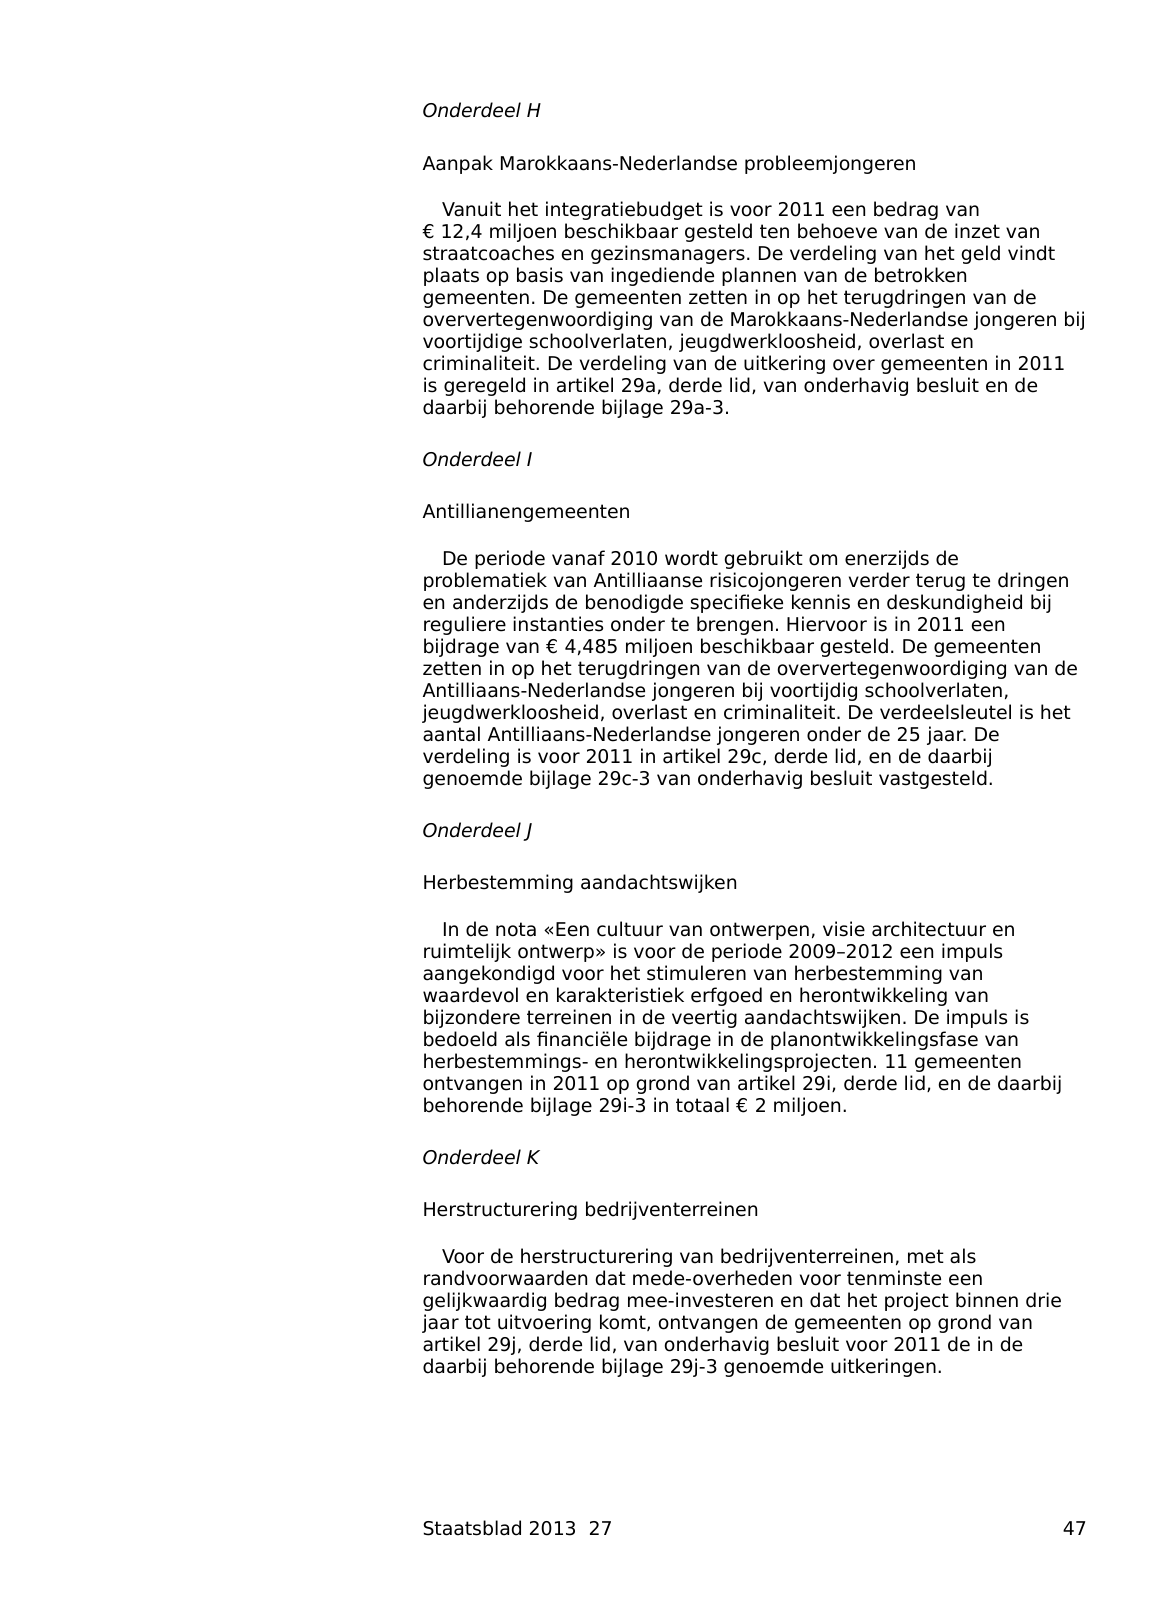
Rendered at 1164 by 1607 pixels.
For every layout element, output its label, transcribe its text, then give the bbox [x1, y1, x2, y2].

subtitle Onderdeel I [422, 449, 1087, 471]
text De periode vanaf 2010 wordt gebruikt om enerzijds de problematiek van Antilliaanse risicojongeren verder terug te dringen en anderzijds de benodigde specifieke kennis en deskundigheid bij reguliere instanties onder te brengen. Hiervoor is in 2011 een bijdrage van € 4,485 miljoen beschikbaar gesteld. De gemeenten zetten in op het terugdringen van de oververtegenwoordiging van de Antilliaans-Nederlandse jongeren bij voortijdig schoolverlaten, jeugdwerkloosheid, overlast en criminaliteit. De verdeelsleutel is het aantal Antilliaans-Nederlandse jongeren onder de 25 jaar. De verdeling is voor 2011 in artikel 29c, derde lid, en de daarbij genoemde bijlage 29c-3 van onderhavig besluit vastgesteld. [422, 548, 1087, 790]
subtitle Onderdeel J [422, 820, 1087, 842]
subtitle Antillianengemeenten [422, 501, 1087, 523]
subtitle Onderdeel H [422, 100, 1087, 122]
subtitle Aanpak Marokkaans-Nederlandse probleemjongeren [422, 152, 1087, 174]
subtitle Herstructurering bedrijventerreinen [422, 1199, 1087, 1221]
text Vanuit het integratiebudget is voor 2011 een bedrag van € 12,4 miljoen beschikbaar gesteld ten behoeve van de inzet van straatcoaches en gezinsmanagers. De verdeling van het geld vindt plaats op basis van ingediende plannen van de betrokken gemeenten. De gemeenten zetten in op het terugdringen van de oververtegenwoordiging van de Marokkaans-Nederlandse jongeren bij voortijdige schoolverlaten, jeugdwerkloosheid, overlast en criminaliteit. De verdeling van de uitkering over gemeenten in 2011 is geregeld in artikel 29a, derde lid, van onderhavig besluit en de daarbij behorende bijlage 29a-3. [422, 199, 1087, 419]
subtitle Herbestemming aandachtswijken [422, 872, 1087, 894]
text Voor de herstructurering van bedrijventerreinen, met als randvoorwaarden dat mede-overheden voor tenminste een gelijkwaardig bedrag mee-investeren en dat het project binnen drie jaar tot uitvoering komt, ontvangen de gemeenten op grond van artikel 29j, derde lid, van onderhavig besluit voor 2011 de in de daarbij behorende bijlage 29j-3 genoemde uitkeringen. [422, 1246, 1087, 1377]
text In de nota «Een cultuur van ontwerpen, visie architectuur en ruimtelijk ontwerp» is voor de periode 2009–2012 een impuls aangekondigd voor het stimuleren van herbestemming van waardevol en karakteristiek erfgoed en herontwikkeling van bijzondere terreinen in de veertig aandachtswijken. De impuls is bedoeld als financiële bijdrage in de planontwikkelingsfase van herbestemmings- en herontwikkelingsprojecten. 11 gemeenten ontvangen in 2011 op grond van artikel 29i, derde lid, en de daarbij behorende bijlage 29i-3 in totaal € 2 miljoen. [422, 919, 1087, 1117]
subtitle Onderdeel K [422, 1147, 1087, 1169]
